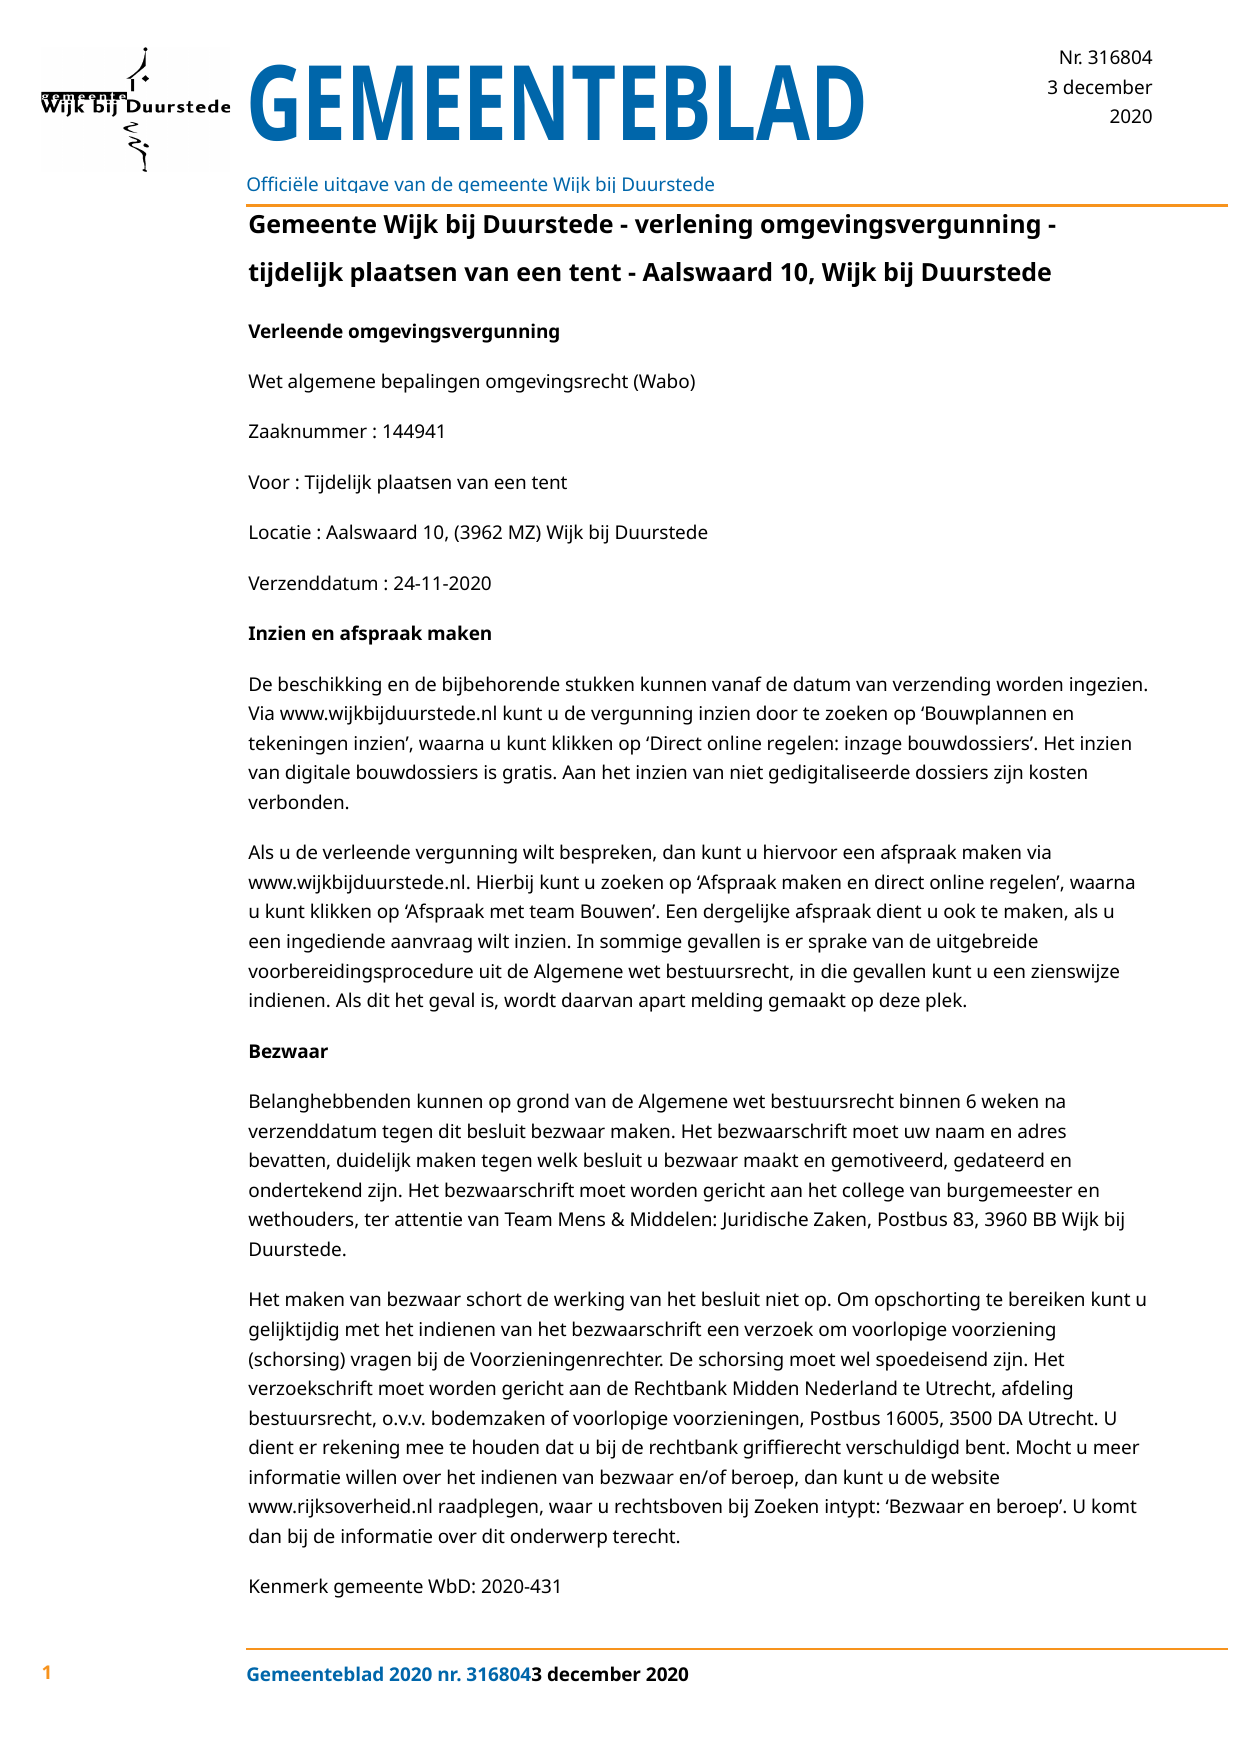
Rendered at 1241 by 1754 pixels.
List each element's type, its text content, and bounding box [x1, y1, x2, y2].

text Voor : Tijdelijk plaatsen van een tent [248, 469, 1152, 495]
text Zaaknummer : 144941 [248, 419, 1152, 444]
text Het maken van bezwaar schort de werking van het besluit niet op. Om opschorting te bereiken kunt u gelijktijdig met het indienen van het bezwaarschrift een verzoek om voorlopige voorziening (schorsing) vragen bij de Voorzieningenrechter. De schorsing moet wel spoedeisend zijn. Het verzoekschrift moet worden gericht aan de Rechtbank Midden Nederland te Utrecht, afdeling bestuursrecht, o.v.v. bodemzaken of voorlopige voorzieningen, Postbus 16005, 3500 DA Utrecht. U dient er rekening mee te houden dat u bij de rechtbank griffierecht verschuldigd bent. Mocht u meer informatie willen over het indienen van bezwaar en/of beroep, dan kunt u de website www.rijksoverheid.nl raadplegen, waar u rechtsboven bij Zoeken intypt: ‘Bezwaar en beroep’. U komt dan bij de informatie over dit onderwerp terecht. [248, 1287, 1152, 1549]
text De beschikking en de bijbehorende stukken kunnen vanaf de datum van verzending worden ingezien. Via www.wijkbijduurstede.nl kunt u de vergunning inzien door te zoeken op ‘Bouwplannen en tekeningen inzien’, waarna u kunt klikken op ‘Direct online regelen: inzage bouwdossiers’. Het inzien van digitale bouwdossiers is gratis. Aan het inzien van niet gedigitaliseerde dossiers zijn kosten verbonden. [248, 671, 1152, 815]
text Kenmerk gemeente WbD: 2020-431 [248, 1574, 1152, 1599]
picture [41, 47, 231, 172]
text Inzien en afspraak maken [248, 620, 1152, 646]
text Verleende omgevingsvergunning [248, 318, 1152, 344]
text Wet algemene bepalingen omgevingsrecht (Wabo) [248, 368, 1152, 394]
text Belanghebbenden kunnen op grond van de Algemene wet bestuursrecht binnen 6 weken na verzenddatum tegen dit besluit bezwaar maken. Het bezwaarschrift moet uw naam en adres bevatten, duidelijk maken tegen welk besluit u bezwaar maakt en gemotiveerd, gedateerd en ondertekend zijn. Het bezwaarschrift moet worden gericht aan het college van burgemeester en wethouders, ter attentie van Team Mens & Middelen: Juridische Zaken, Postbus 83, 3960 BB Wijk bij Duurstede. [248, 1088, 1152, 1262]
text Locatie : Aalswaard 10, (3962 MZ) Wijk bij Duurstede [248, 519, 1152, 545]
text Als u de verleende vergunning wilt bespreken, dan kunt u hiervoor een afspraak maken via www.wijkbijduurstede.nl. Hierbij kunt u zoeken op ‘Afspraak maken en direct online regelen’, waarna u kunt klikken op ‘Afspraak met team Bouwen’. Een dergelijke afspraak dient u ook te maken, als u een ingediende aanvraag wilt inzien. In sommige gevallen is er sprake van de uitgebreide voorbereidingsprocedure uit de Algemene wet bestuursrecht, in die gevallen kunt u een zienswijze indienen. Als dit het geval is, wordt daarvan apart melding gemaakt op deze plek. [248, 839, 1152, 1013]
text Gemeente Wijk bij Duurstede - verlening omgevingsvergunning - tijdelijk plaatsen van een tent - Aalswaard 10, Wijk bij Duurstede [248, 207, 1152, 288]
text Verzenddatum : 24-11-2020 [248, 570, 1152, 596]
text Bezwaar [248, 1038, 1152, 1064]
